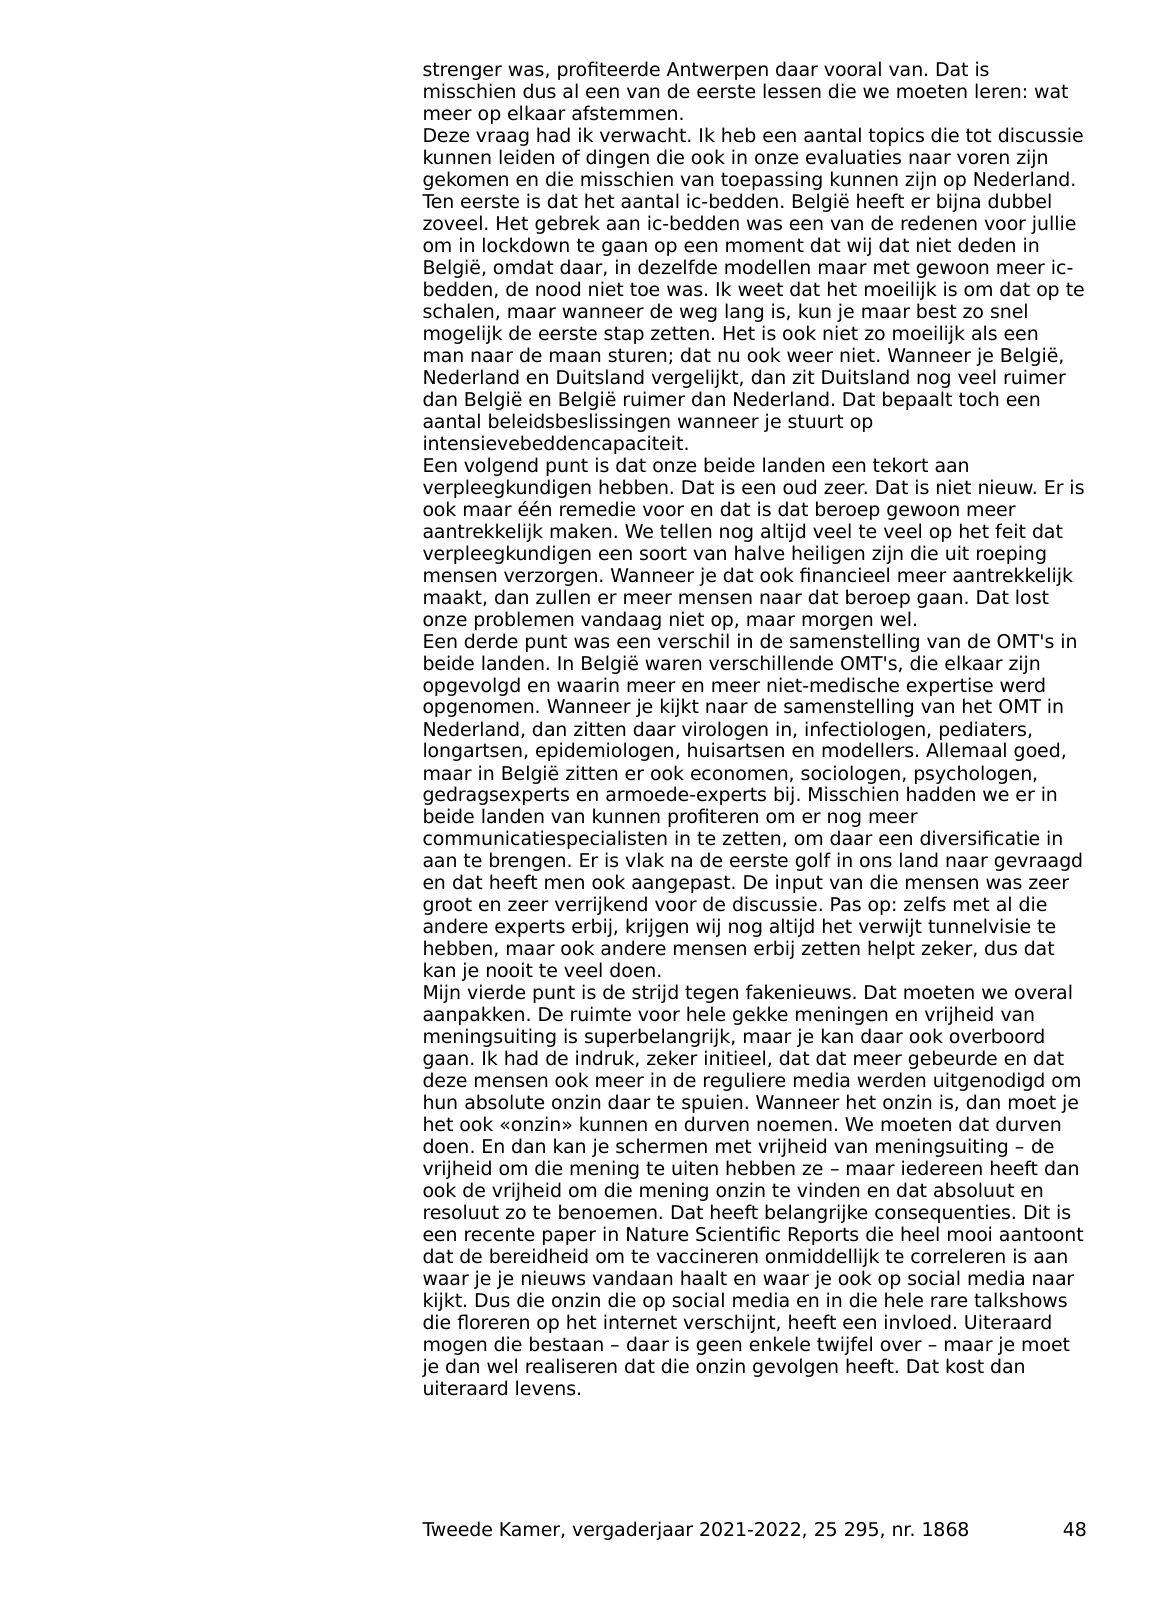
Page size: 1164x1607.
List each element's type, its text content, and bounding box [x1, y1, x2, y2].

text Deze vraag had ik verwacht. Ik heb een aantal topics die tot discussie kunnen leiden of dingen die ook in onze evaluaties naar voren zijn gekomen en die misschien van toepassing kunnen zijn op Nederland. Ten eerste is dat het aantal ic-bedden. België heeft er bijna dubbel zoveel. Het gebrek aan ic-bedden was een van de redenen voor jullie om in lockdown te gaan op een moment dat wij dat niet deden in België, omdat daar, in dezelfde modellen maar met gewoon meer ic-bedden, de nood niet toe was. Ik weet dat het moeilijk is om dat op te schalen, maar wanneer de weg lang is, kun je maar best zo snel mogelijk de eerste stap zetten. Het is ook niet zo moeilijk als een man naar de maan sturen; dat nu ook weer niet. Wanneer je België, Nederland en Duitsland vergelijkt, dan zit Duitsland nog veel ruimer dan België en België ruimer dan Nederland. Dat bepaalt toch een aantal beleidsbeslissingen wanneer je stuurt op intensievebeddencapaciteit. [422, 125, 1087, 455]
text Een derde punt was een verschil in de samenstelling van de OMT's in beide landen. In België waren verschillende OMT's, die elkaar zijn opgevolgd en waarin meer en meer niet-medische expertise werd opgenomen. Wanneer je kijkt naar de samenstelling van het OMT in Nederland, dan zitten daar virologen in, infectiologen, pediaters, longartsen, epidemiologen, huisartsen en modellers. Allemaal goed, maar in België zitten er ook economen, sociologen, psychologen, gedragsexperts en armoede-experts bij. Misschien hadden we er in beide landen van kunnen profiteren om er nog meer communicatiespecialisten in te zetten, om daar een diversificatie in aan te brengen. Er is vlak na de eerste golf in ons land naar gevraagd en dat heeft men ook aangepast. De input van die mensen was zeer groot en zeer verrijkend voor de discussie. Pas op: zelfs met al die andere experts erbij, krijgen wij nog altijd het verwijt tunnelvisie te hebben, maar ook andere mensen erbij zetten helpt zeker, dus dat kan je nooit te veel doen. [422, 631, 1087, 982]
text Een volgend punt is dat onze beide landen een tekort aan verpleegkundigen hebben. Dat is een oud zeer. Dat is niet nieuw. Er is ook maar één remedie voor en dat is dat beroep gewoon meer aantrekkelijk maken. We tellen nog altijd veel te veel op het feit dat verpleegkundigen een soort van halve heiligen zijn die uit roeping mensen verzorgen. Wanneer je dat ook financieel meer aantrekkelijk maakt, dan zullen er meer mensen naar dat beroep gaan. Dat lost onze problemen vandaag niet op, maar morgen wel. [422, 455, 1087, 631]
text Mijn vierde punt is de strijd tegen fakenieuws. Dat moeten we overal aanpakken. De ruimte voor hele gekke meningen en vrijheid van meningsuiting is superbelangrijk, maar je kan daar ook overboord gaan. Ik had de indruk, zeker initieel, dat dat meer gebeurde en dat deze mensen ook meer in de reguliere media werden uitgenodigd om hun absolute onzin daar te spuien. Wanneer het onzin is, dan moet je het ook «onzin» kunnen en durven noemen. We moeten dat durven doen. En dan kan je schermen met vrijheid van meningsuiting – de vrijheid om die mening te uiten hebben ze – maar iedereen heeft dan ook de vrijheid om die mening onzin te vinden en dat absoluut en resoluut zo te benoemen. Dat heeft belangrijke consequenties. Dit is een recente paper in Nature Scientific Reports die heel mooi aantoont dat de bereidheid om te vaccineren onmiddellijk te correleren is aan waar je je nieuws vandaan haalt en waar je ook op social media naar kijkt. Dus die onzin die op social media en in die hele rare talkshows die floreren op het internet verschijnt, heeft een invloed. Uiteraard mogen die bestaan – daar is geen enkele twijfel over – maar je moet je dan wel realiseren dat die onzin gevolgen heeft. Dat kost dan uiteraard levens. [422, 982, 1087, 1400]
text strenger was, profiteerde Antwerpen daar vooral van. Dat is misschien dus al een van de eerste lessen die we moeten leren: wat meer op elkaar afstemmen. [422, 59, 1087, 125]
